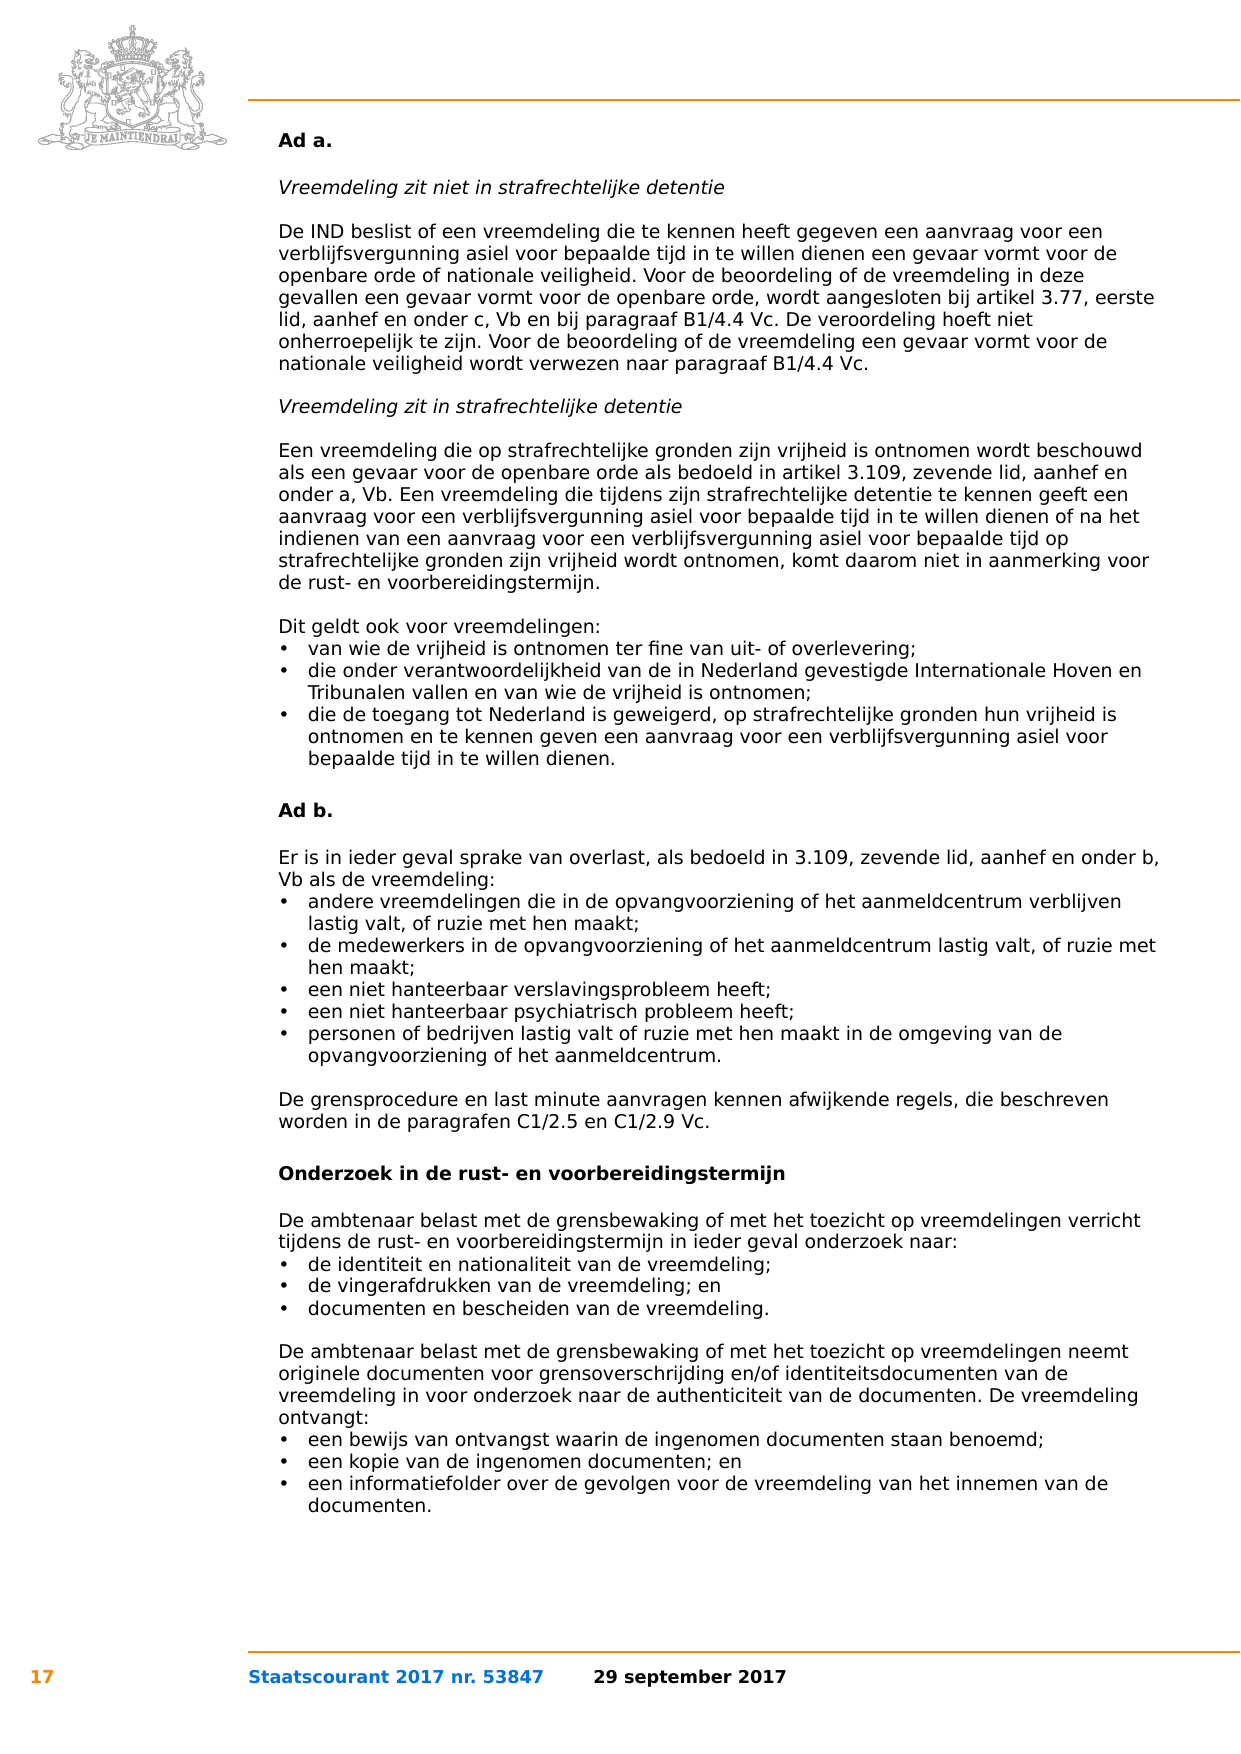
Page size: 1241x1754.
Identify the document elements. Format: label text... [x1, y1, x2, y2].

subtitle Onderzoek in de rust- en voorbereidingstermijn [278, 1162, 1163, 1184]
text • de vingerafdrukken van de vreemdeling; en [278, 1275, 1163, 1297]
text De IND beslist of een vreemdeling die te kennen heeft gegeven een aanvraag voor een verblijfsvergunning asiel voor bepaalde tijd in te willen dienen een gevaar vormt voor de openbare orde of nationale veiligheid. Voor de beoordeling of de vreemdeling in deze gevallen een gevaar vormt voor de openbare orde, wordt aangesloten bij artikel 3.77, eerste lid, aanhef en onder c, Vb en bij paragraaf B1/4.4 Vc. De veroordeling hoeft niet onherroepelijk te zijn. Voor de beoordeling of de vreemdeling een gevaar vormt voor de nationale veiligheid wordt verwezen naar paragraaf B1/4.4 Vc. [278, 221, 1163, 374]
text • een niet hanteerbaar verslavingsprobleem heeft; [278, 979, 1163, 1001]
text • van wie de vrijheid is ontnomen ter fine van uit- of overlevering; [278, 638, 1163, 660]
text • een informatiefolder over de gevolgen voor de vreemdeling van het innemen van de documenten. [278, 1473, 1163, 1517]
text • de identiteit en nationaliteit van de vreemdeling; [278, 1253, 1163, 1275]
text De ambtenaar belast met de grensbewaking of met het toezicht op vreemdelingen neemt originele documenten voor grensoverschrijding en/of identiteitsdocumenten van de vreemdeling in voor onderzoek naar de authenticiteit van de documenten. De vreemdeling ontvangt: [278, 1341, 1163, 1429]
text De grensprocedure en last minute aanvragen kennen afwijkende regels, die beschreven worden in de paragrafen C1/2.5 en C1/2.9 Vc. [278, 1088, 1163, 1132]
text • die de toegang tot Nederland is geweigerd, op strafrechtelijke gronden hun vrijheid is ontnomen en te kennen geven een aanvraag voor een verblijfsvergunning asiel voor bepaalde tijd in te willen dienen. [278, 704, 1163, 770]
text • een bewijs van ontvangst waarin de ingenomen documenten staan benoemd; [278, 1429, 1163, 1451]
subtitle Vreemdeling zit in strafrechtelijke detentie [278, 396, 1163, 418]
text • die onder verantwoordelijkheid van de in Nederland gevestigde Internationale Hoven en Tribunalen vallen en van wie de vrijheid is ontnomen; [278, 660, 1163, 704]
text • personen of bedrijven lastig valt of ruzie met hen maakt in de omgeving van de opvangvoorziening of het aanmeldcentrum. [278, 1023, 1163, 1067]
text Een vreemdeling die op strafrechtelijke gronden zijn vrijheid is ontnomen wordt beschouwd als een gevaar voor de openbare orde als bedoeld in artikel 3.109, zevende lid, aanhef en onder a, Vb. Een vreemdeling die tijdens zijn strafrechtelijke detentie te kennen geeft een aanvraag voor een verblijfsvergunning asiel voor bepaalde tijd in te willen dienen of na het indienen van een aanvraag voor een verblijfsvergunning asiel voor bepaalde tijd op strafrechtelijke gronden zijn vrijheid wordt ontnomen, komt daarom niet in aanmerking voor de rust- en voorbereidingstermijn. [278, 440, 1163, 594]
text Er is in ieder geval sprake van overlast, als bedoeld in 3.109, zevende lid, aanhef en onder b, Vb als de vreemdeling: [278, 847, 1163, 891]
text Dit geldt ook voor vreemdelingen: [278, 616, 1163, 638]
subtitle Ad a. [278, 130, 1163, 152]
picture [38, 25, 227, 150]
subtitle Vreemdeling zit niet in strafrechtelijke detentie [278, 177, 1163, 199]
text • documenten en bescheiden van de vreemdeling. [278, 1297, 1163, 1319]
text • andere vreemdelingen die in de opvangvoorziening of het aanmeldcentrum verblijven lastig valt, of ruzie met hen maakt; [278, 891, 1163, 935]
text • een niet hanteerbaar psychiatrisch probleem heeft; [278, 1001, 1163, 1023]
subtitle Ad b. [278, 800, 1163, 822]
text • een kopie van de ingenomen documenten; en [278, 1451, 1163, 1473]
text De ambtenaar belast met de grensbewaking of met het toezicht op vreemdelingen verricht tijdens de rust- en voorbereidingstermijn in ieder geval onderzoek naar: [278, 1209, 1163, 1253]
text • de medewerkers in de opvangvoorziening of het aanmeldcentrum lastig valt, of ruzie met hen maakt; [278, 935, 1163, 979]
